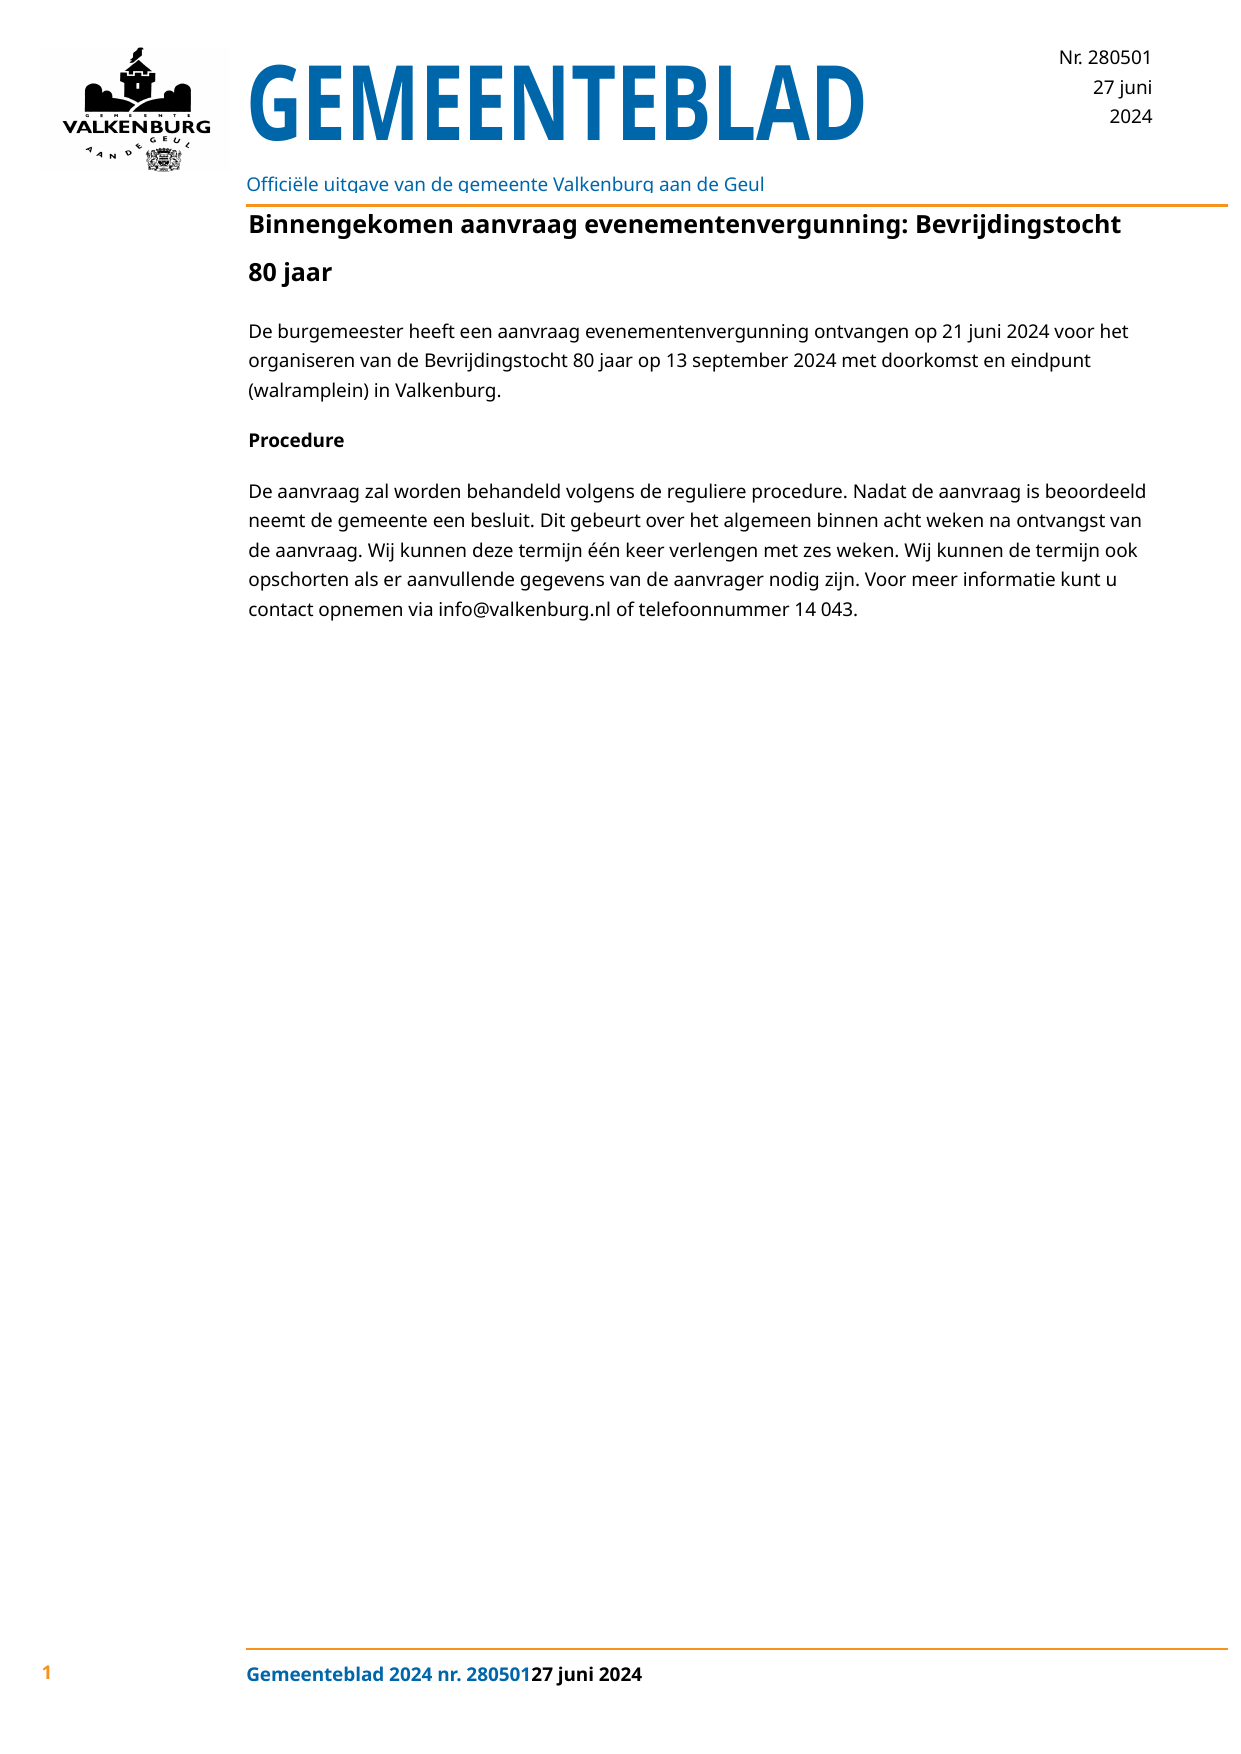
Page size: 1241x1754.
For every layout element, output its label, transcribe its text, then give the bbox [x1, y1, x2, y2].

picture [41, 47, 231, 172]
text De burgemeester heeft een aanvraag evenementenvergunning ontvangen op 21 juni 2024 voor het organiseren van de Bevrijdingstocht 80 jaar op 13 september 2024 met doorkomst en eindpunt (walramplein) in Valkenburg. [248, 318, 1152, 403]
text Binnengekomen aanvraag evenementenvergunning: Bevrijdingstocht 80 jaar [248, 207, 1152, 288]
text De aanvraag zal worden behandeld volgens de reguliere procedure. Nadat de aanvraag is beoordeeld neemt de gemeente een besluit. Dit gebeurt over het algemeen binnen acht weken na ontvangst van de aanvraag. Wij kunnen deze termijn één keer verlengen met zes weken. Wij kunnen de termijn ook opschorten als er aanvullende gegevens van de aanvrager nodig zijn. Voor meer informatie kunt u contact opnemen via info@valkenburg.nl of telefoonnummer 14 043. [248, 478, 1152, 622]
text Procedure [248, 427, 1152, 453]
